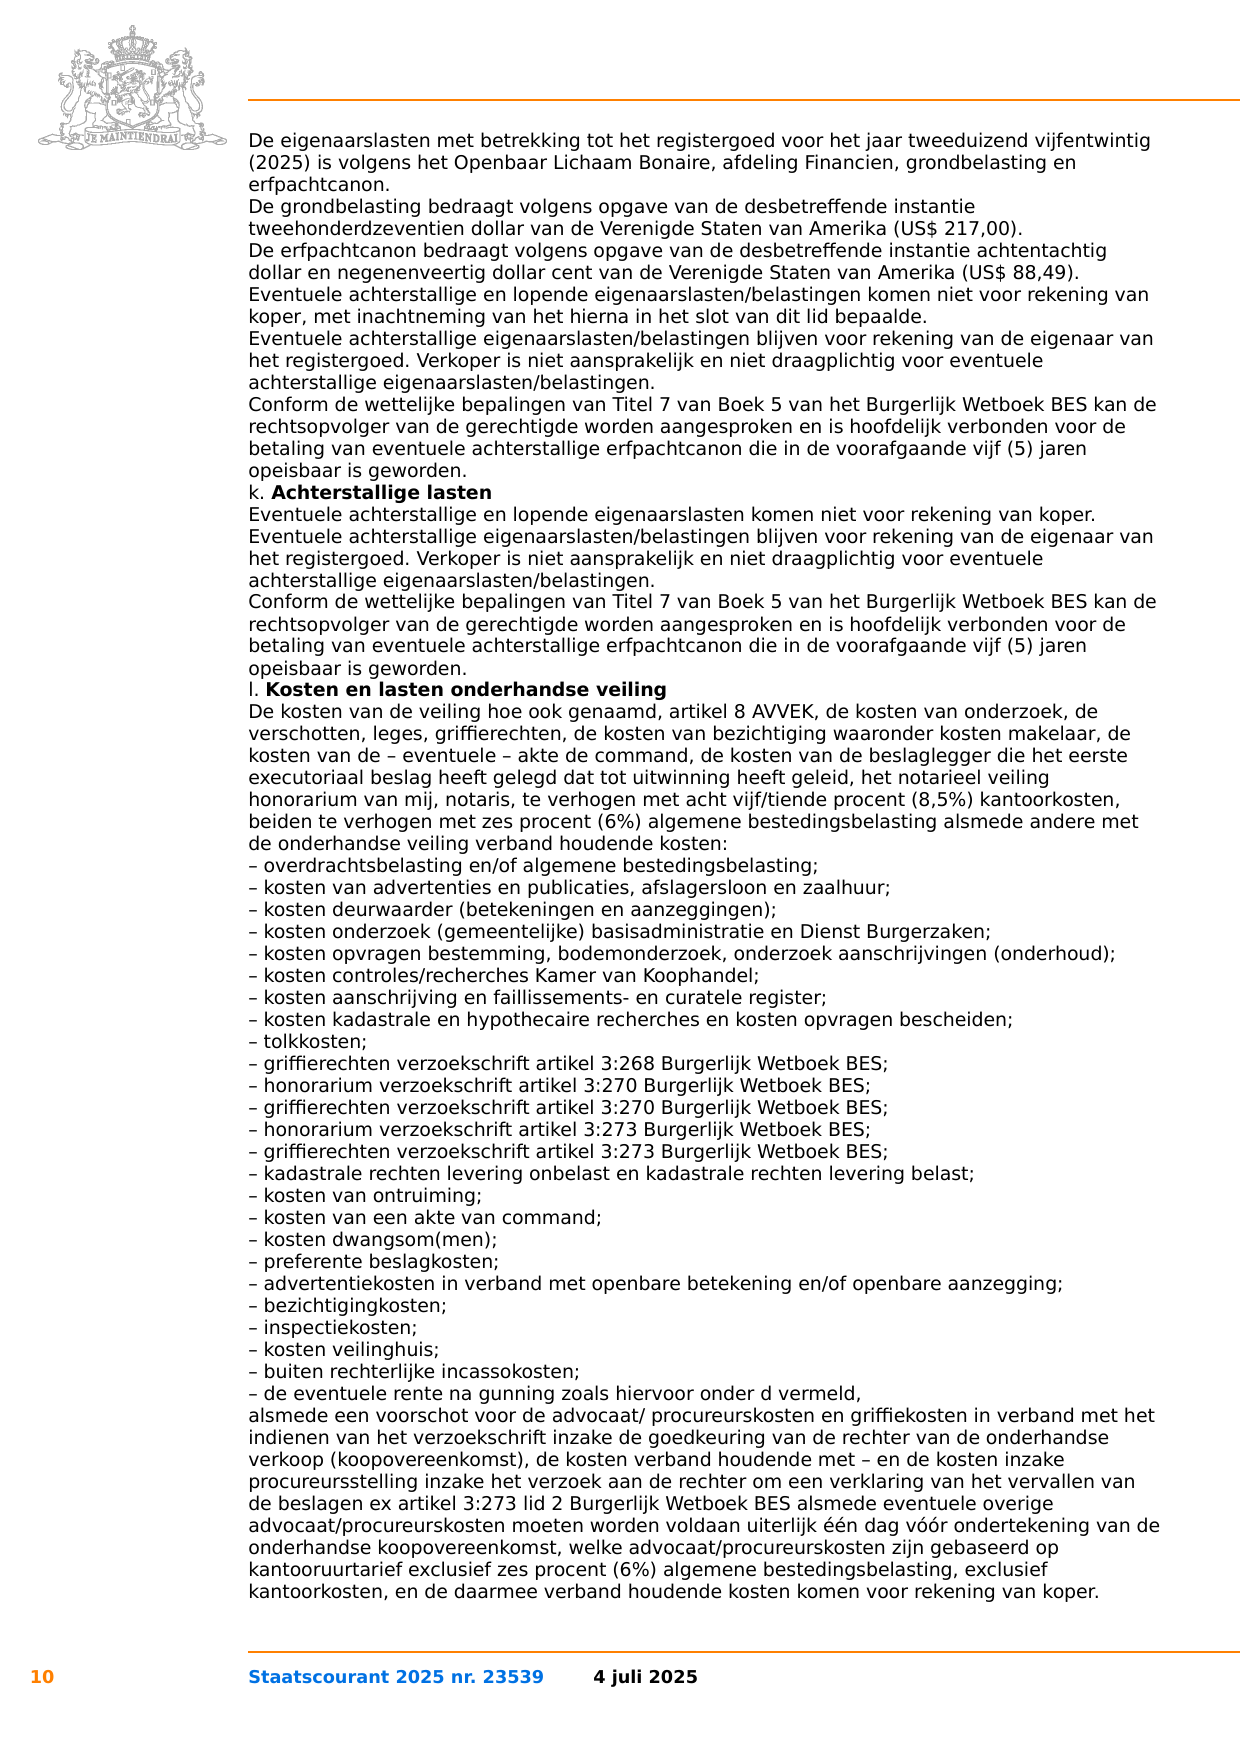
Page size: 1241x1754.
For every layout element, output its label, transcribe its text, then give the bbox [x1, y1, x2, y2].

text Conform de wettelijke bepalingen van Titel 7 van Boek 5 van het Burgerlijk Wetboek BES kan de rechtsopvolger van de gerechtigde worden aangesproken en is hoofdelijk verbonden voor de betaling van eventuele achterstallige erfpachtcanon die in de voorafgaande vijf (5) jaren opeisbaar is geworden. [248, 394, 1163, 482]
text De erfpachtcanon bedraagt volgens opgave van de desbetreffende instantie achtentachtig dollar en negenenveertig dollar cent van de Verenigde Staten van Amerika (US$ 88,49). [248, 240, 1163, 284]
text – preferente beslagkosten; [248, 1251, 1163, 1273]
text – kosten controles/recherches Kamer van Koophandel; [248, 965, 1163, 987]
text – bezichtigingkosten; [248, 1295, 1163, 1317]
text – griffierechten verzoekschrift artikel 3:268 Burgerlijk Wetboek BES; [248, 1053, 1163, 1075]
text – kosten opvragen bestemming, bodemonderzoek, onderzoek aanschrijvingen (onderhoud); [248, 943, 1163, 965]
picture [38, 25, 227, 150]
text Eventuele achterstallige eigenaarslasten/belastingen blijven voor rekening van de eigenaar van het registergoed. Verkoper is niet aansprakelijk en niet draagplichtig voor eventuele achterstallige eigenaarslasten/belastingen. [248, 328, 1163, 394]
text – honorarium verzoekschrift artikel 3:270 Burgerlijk Wetboek BES; [248, 1075, 1163, 1097]
text – griffierechten verzoekschrift artikel 3:270 Burgerlijk Wetboek BES; [248, 1097, 1163, 1119]
text – kosten dwangsom(men); [248, 1229, 1163, 1251]
text – inspectiekosten; [248, 1317, 1163, 1339]
text Eventuele achterstallige eigenaarslasten/belastingen blijven voor rekening van de eigenaar van het registergoed. Verkoper is niet aansprakelijk en niet draagplichtig voor eventuele achterstallige eigenaarslasten/belastingen. [248, 526, 1163, 591]
text alsmede een voorschot voor de advocaat/ procureurskosten en griffiekosten in verband met het indienen van het verzoekschrift inzake de goedkeuring van de rechter van de onderhandse verkoop (koopovereenkomst), de kosten verband houdende met – en de kosten inzake procureursstelling inzake het verzoek aan de rechter om een verklaring van het vervallen van de beslagen ex artikel 3:273 lid 2 Burgerlijk Wetboek BES alsmede eventuele overige advocaat/procureurskosten moeten worden voldaan uiterlijk één dag vóór ondertekening van de onderhandse koopovereenkomst, welke advocaat/procureurskosten zijn gebaseerd op kantooruurtarief exclusief zes procent (6%) algemene bestedingsbelasting, exclusief kantoorkosten, en de daarmee verband houdende kosten komen voor rekening van koper. [248, 1405, 1163, 1602]
text l. Kosten en lasten onderhandse veiling [248, 679, 1163, 701]
text Eventuele achterstallige en lopende eigenaarslasten komen niet voor rekening van koper. [248, 503, 1163, 526]
text – kosten veilinghuis; [248, 1339, 1163, 1361]
text – buiten rechterlijke incassokosten; [248, 1361, 1163, 1383]
text – kosten onderzoek (gemeentelijke) basisadministratie en Dienst Burgerzaken; [248, 921, 1163, 943]
text – honorarium verzoekschrift artikel 3:273 Burgerlijk Wetboek BES; [248, 1119, 1163, 1141]
text De grondbelasting bedraagt volgens opgave van de desbetreffende instantie tweehonderdzeventien dollar van de Verenigde Staten van Amerika (US$ 217,00). [248, 196, 1163, 240]
text – kosten kadastrale en hypothecaire recherches en kosten opvragen bescheiden; [248, 1009, 1163, 1031]
text Conform de wettelijke bepalingen van Titel 7 van Boek 5 van het Burgerlijk Wetboek BES kan de rechtsopvolger van de gerechtigde worden aangesproken en is hoofdelijk verbonden voor de betaling van eventuele achterstallige erfpachtcanon die in de voorafgaande vijf (5) jaren opeisbaar is geworden. [248, 591, 1163, 679]
text – advertentiekosten in verband met openbare betekening en/of openbare aanzegging; [248, 1273, 1163, 1295]
text De kosten van de veiling hoe ook genaamd, artikel 8 AVVEK, de kosten van onderzoek, de verschotten, leges, griffierechten, de kosten van bezichtiging waaronder kosten makelaar, de kosten van de – eventuele – akte de command, de kosten van de beslaglegger die het eerste executoriaal beslag heeft gelegd dat tot uitwinning heeft geleid, het notarieel veiling honorarium van mij, notaris, te verhogen met acht vijf/tiende procent (8,5%) kantoorkosten, beiden te verhogen met zes procent (6%) algemene bestedingsbelasting alsmede andere met de onderhandse veiling verband houdende kosten: [248, 701, 1163, 855]
text k. Achterstallige lasten [248, 482, 1163, 503]
text – kosten van een akte van command; [248, 1207, 1163, 1229]
text – kosten deurwaarder (betekeningen en aanzeggingen); [248, 899, 1163, 921]
text – overdrachtsbelasting en/of algemene bestedingsbelasting; [248, 855, 1163, 877]
text – tolkkosten; [248, 1031, 1163, 1053]
text – kosten van advertenties en publicaties, afslagersloon en zaalhuur; [248, 877, 1163, 899]
text – de eventuele rente na gunning zoals hiervoor onder d vermeld, [248, 1383, 1163, 1405]
text Eventuele achterstallige en lopende eigenaarslasten/belastingen komen niet voor rekening van koper, met inachtneming van het hierna in het slot van dit lid bepaalde. [248, 284, 1163, 328]
text – kadastrale rechten levering onbelast en kadastrale rechten levering belast; [248, 1163, 1163, 1185]
text De eigenaarslasten met betrekking tot het registergoed voor het jaar tweeduizend vijfentwintig (2025) is volgens het Openbaar Lichaam Bonaire, afdeling Financien, grondbelasting en erfpachtcanon. [248, 130, 1163, 196]
text – kosten van ontruiming; [248, 1185, 1163, 1207]
text – griffierechten verzoekschrift artikel 3:273 Burgerlijk Wetboek BES; [248, 1141, 1163, 1163]
text – kosten aanschrijving en faillissements- en curatele register; [248, 987, 1163, 1009]
